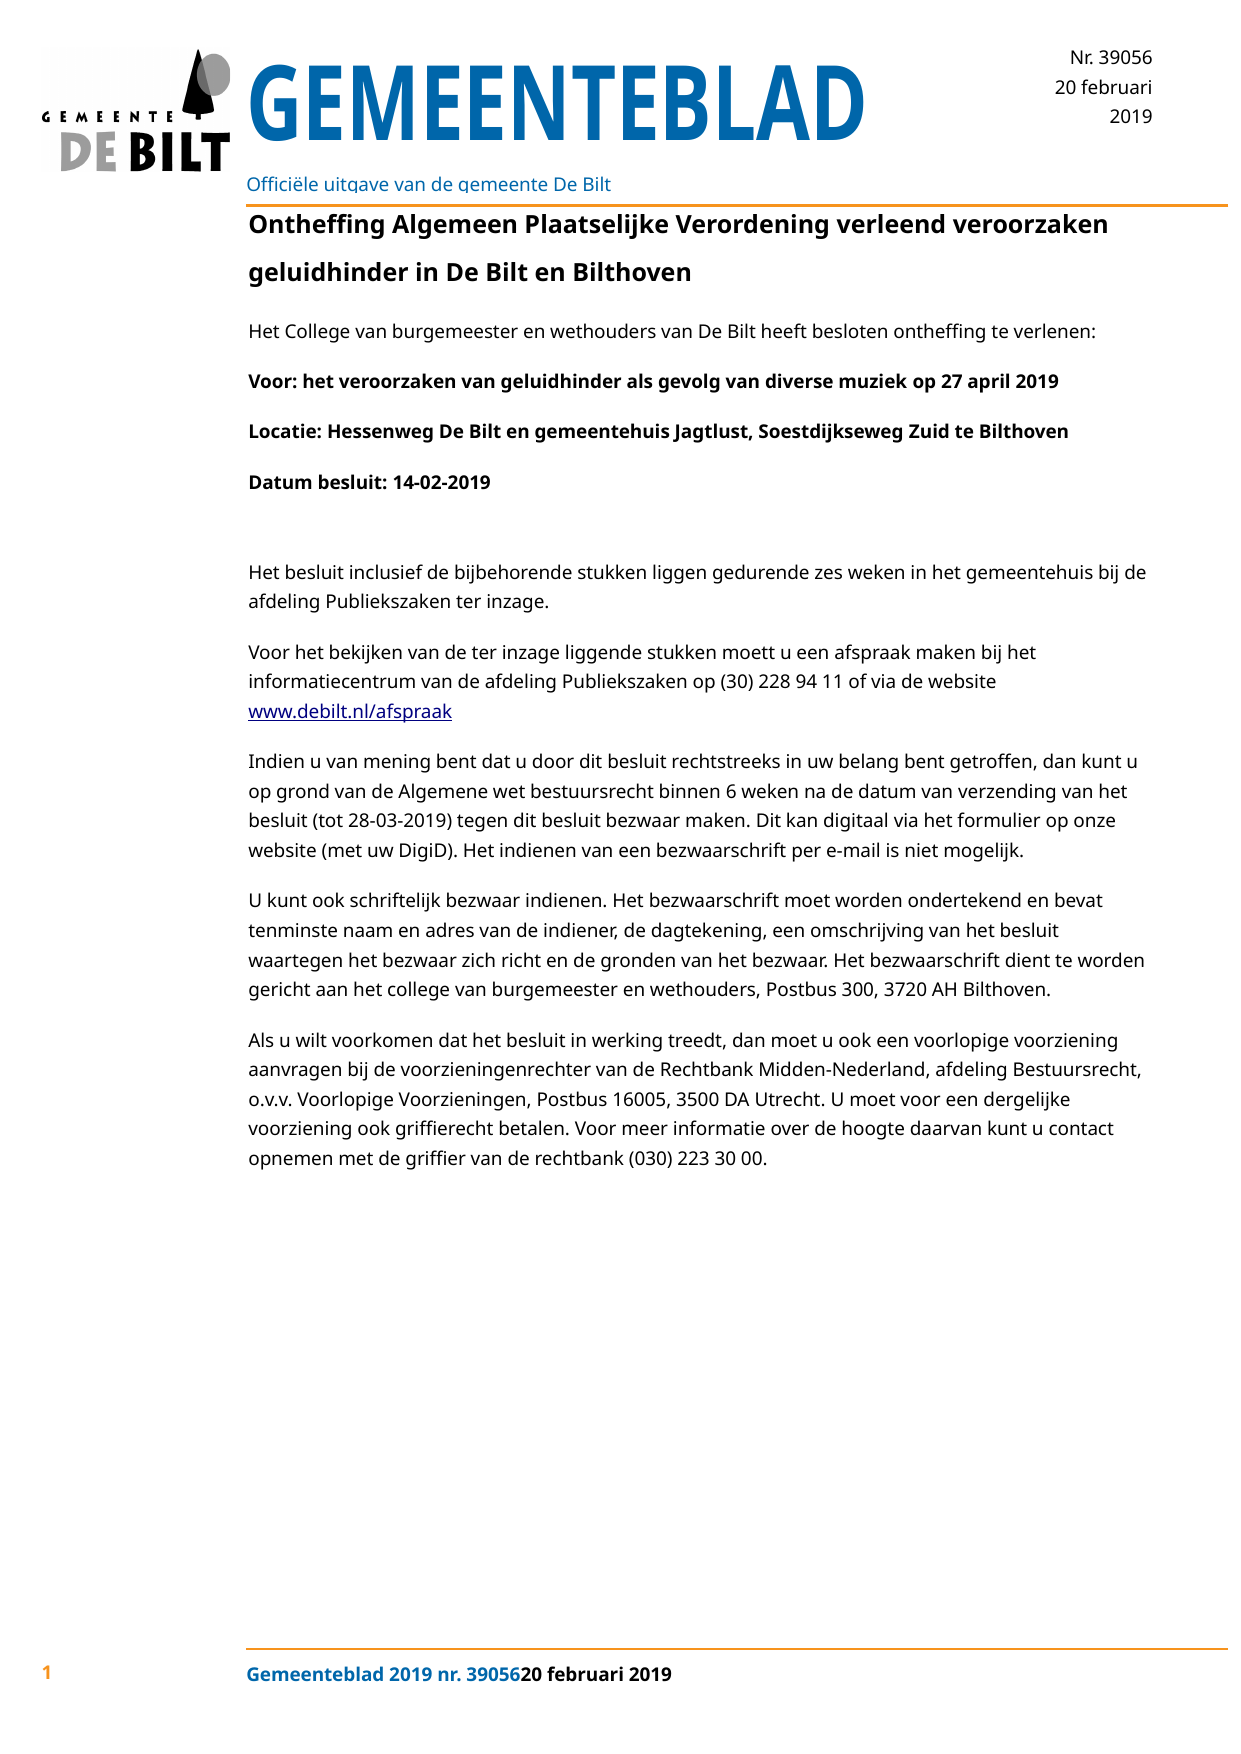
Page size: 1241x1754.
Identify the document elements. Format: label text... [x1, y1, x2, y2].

text Het besluit inclusief de bijbehorende stukken liggen gedurende zes weken in het gemeentehuis bij de afdeling Publiekszaken ter inzage. [248, 559, 1152, 614]
text Ontheffing Algemeen Plaatselijke Verordening verleend veroorzaken geluidhinder in De Bilt en Bilthoven [248, 207, 1152, 288]
text Voor het bekijken van de ter inzage liggende stukken moett u een afspraak maken bij het informatiecentrum van de afdeling Publiekszaken op (30) 228 94 11 of via de website www.debilt.nl/afspraak [248, 639, 1152, 724]
text Indien u van mening bent dat u door dit besluit rechtstreeks in uw belang bent getroffen, dan kunt u op grond van de Algemene wet bestuursrecht binnen 6 weken na de datum van verzending van het besluit (tot 28-03-2019) tegen dit besluit bezwaar maken. Dit kan digitaal via het formulier op onze website (met uw DigiD). Het indienen van een bezwaarschrift per e-mail is niet mogelijk. [248, 748, 1152, 863]
text Het College van burgemeester en wethouders van De Bilt heeft besloten ontheffing te verlenen: [248, 318, 1152, 344]
text U kunt ook schriftelijk bezwaar indienen. Het bezwaarschrift moet worden ondertekend en bevat tenminste naam en adres van de indiener, de dagtekening, een omschrijving van het besluit waartegen het bezwaar zich richt en de gronden van het bezwaar. Het bezwaarschrift dient te worden gericht aan het college van burgemeester en wethouders, Postbus 300, 3720 AH Bilthoven. [248, 888, 1152, 1002]
text Voor: het veroorzaken van geluidhinder als gevolg van diverse muziek op 27 april 2019 [248, 368, 1152, 394]
text Als u wilt voorkomen dat het besluit in werking treedt, dan moet u ook een voorlopige voorziening aanvragen bij de voorzieningenrechter van de Rechtbank Midden-Nederland, afdeling Bestuursrecht, o.v.v. Voorlopige Voorzieningen, Postbus 16005, 3500 DA Utrecht. U moet voor een dergelijke voorziening ook griffierecht betalen. Voor meer informatie over de hoogte daarvan kunt u contact opnemen met de griffier van de rechtbank (030) 223 30 00. [248, 1027, 1152, 1171]
text Locatie: Hessenweg De Bilt en gemeentehuis Jagtlust, Soestdijkseweg Zuid te Bilthoven [248, 419, 1152, 444]
picture [41, 47, 231, 172]
text Datum besluit: 14-02-2019 [248, 469, 1152, 495]
